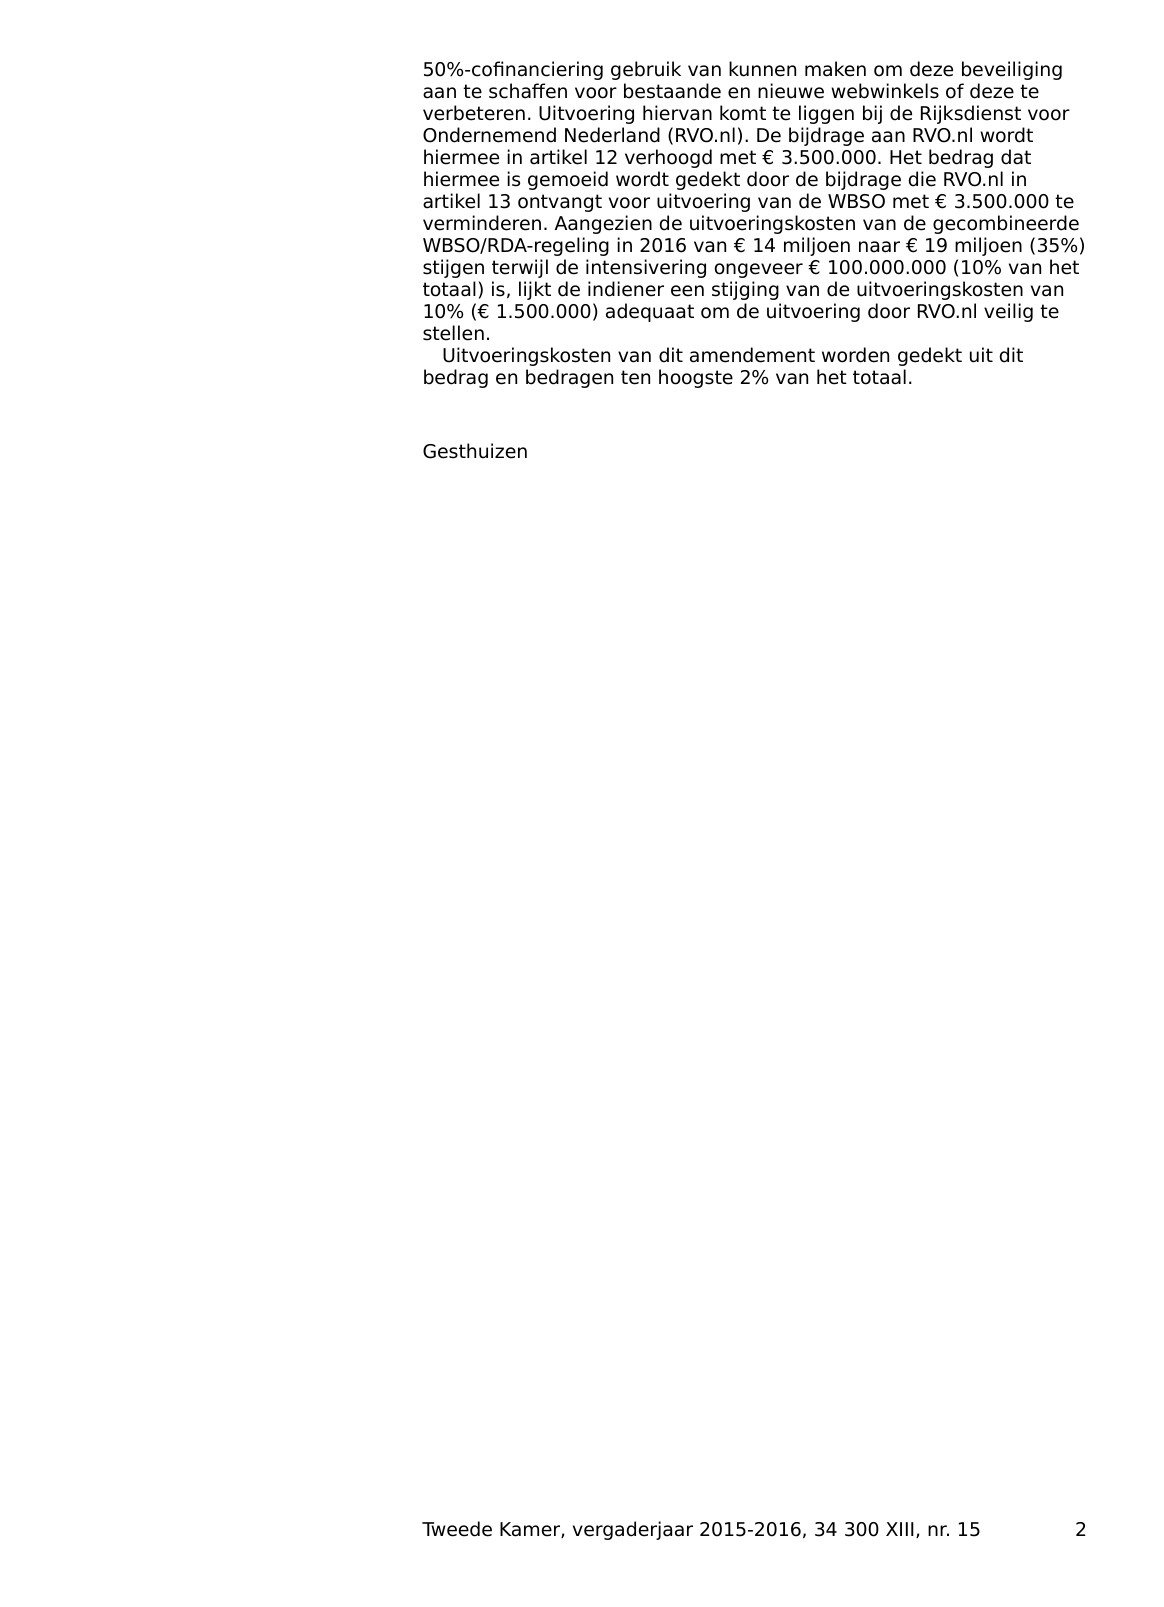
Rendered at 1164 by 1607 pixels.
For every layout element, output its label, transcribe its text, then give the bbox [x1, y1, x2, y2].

text Gesthuizen [422, 419, 1087, 463]
text Uitvoeringskosten van dit amendement worden gedekt uit dit bedrag en bedragen ten hoogste 2% van het totaal. [422, 345, 1087, 389]
text 50%-cofinanciering gebruik van kunnen maken om deze beveiliging aan te schaffen voor bestaande en nieuwe webwinkels of deze te verbeteren. Uitvoering hiervan komt te liggen bij de Rijksdienst voor Ondernemend Nederland (RVO.nl). De bijdrage aan RVO.nl wordt hiermee in artikel 12 verhoogd met € 3.500.000. Het bedrag dat hiermee is gemoeid wordt gedekt door de bijdrage die RVO.nl in artikel 13 ontvangt voor uitvoering van de WBSO met € 3.500.000 te verminderen. Aangezien de uitvoeringskosten van de gecombineerde WBSO/RDA-regeling in 2016 van € 14 miljoen naar € 19 miljoen (35%) stijgen terwijl de intensivering ongeveer € 100.000.000 (10% van het totaal) is, lijkt de indiener een stijging van de uitvoeringskosten van 10% (€ 1.500.000) adequaat om de uitvoering door RVO.nl veilig te stellen. [422, 59, 1087, 345]
